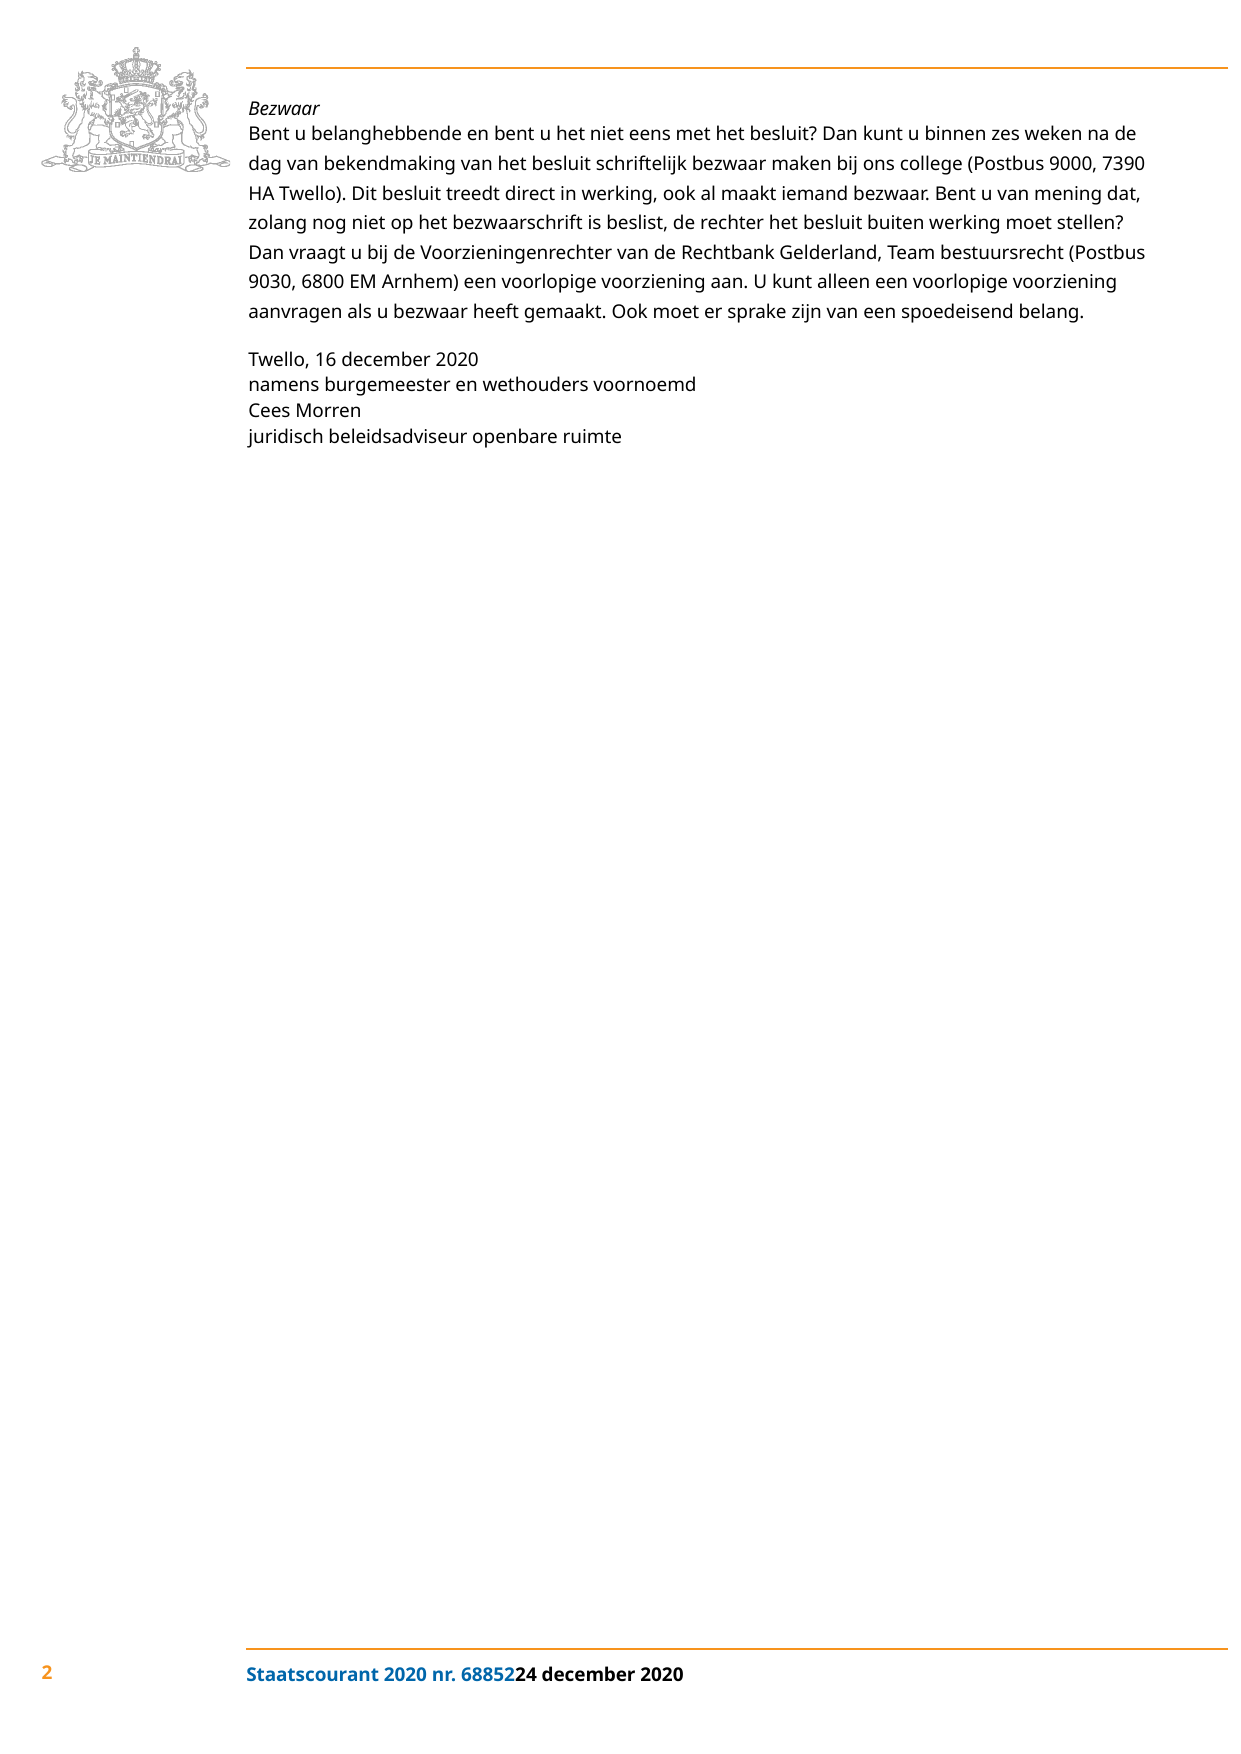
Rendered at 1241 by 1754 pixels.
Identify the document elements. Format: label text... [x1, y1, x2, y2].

text Cees Morren [248, 397, 1152, 423]
text Twello, 16 december 2020 [248, 346, 1152, 372]
text Bezwaar [248, 95, 1152, 121]
text namens burgemeester en wethouders voornoemd [248, 372, 1152, 397]
picture [41, 47, 231, 172]
text juridisch beleidsadviseur openbare ruimte [248, 423, 1152, 449]
text Bent u belanghebbende en bent u het niet eens met het besluit? Dan kunt u binnen zes weken na de dag van bekendmaking van het besluit schriftelijk bezwaar maken bij ons college (Postbus 9000, 7390 HA Twello). Dit besluit treedt direct in werking, ook al maakt iemand bezwaar. Bent u van mening dat, zolang nog niet op het bezwaarschrift is beslist, de rechter het besluit buiten werking moet stellen? Dan vraagt u bij de Voorzieningenrechter van de Rechtbank Gelderland, Team bestuursrecht (Postbus 9030, 6800 EM Arnhem) een voorlopige voorziening aan. U kunt alleen een voorlopige voorziening aanvragen als u bezwaar heeft gemaakt. Ook moet er sprake zijn van een spoedeisend belang. [248, 121, 1152, 324]
